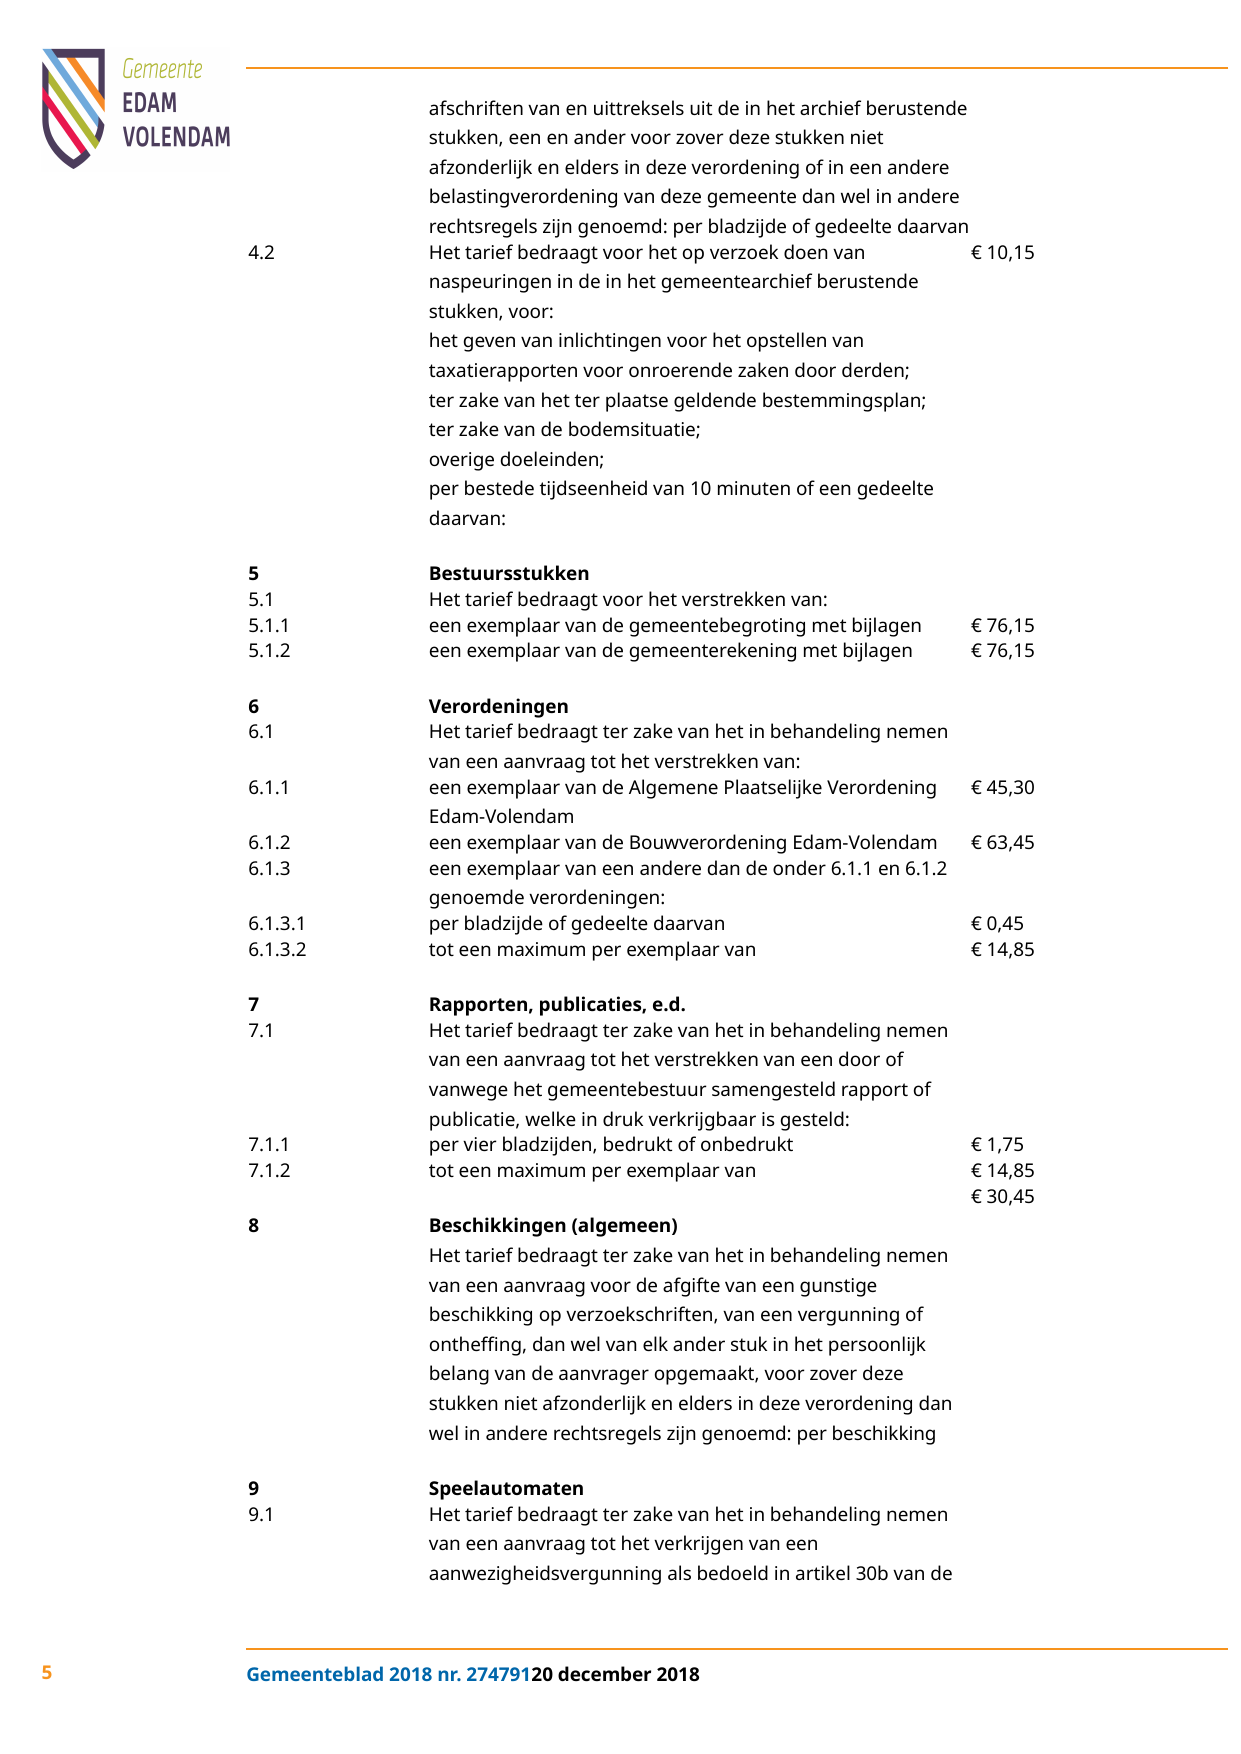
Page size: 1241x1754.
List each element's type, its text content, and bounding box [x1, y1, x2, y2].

table_cell Beschikkingen (algemeen) Het tarief bedraagt ter zake van het in behandeling nemen van een aanvraag voor de afgifte van een gunstige beschikking op verzoekschriften, van een vergunning of ontheffing, dan wel van elk ander stuk in het persoonlijk belang van de aanvrager opgemaakt, voor zover deze stukken niet afzonderlijk en elders in deze verordening dan wel in andere rechtsregels zijn genoemd: per beschikking [429, 1183, 971, 1445]
table_cell 6 [248, 663, 429, 719]
table_cell [971, 719, 1152, 774]
table_cell 5.1 [248, 586, 429, 612]
table_cell [248, 95, 429, 239]
table_cell tot een maximum per exemplaar van [429, 936, 971, 962]
table_cell 6.1.1 [248, 774, 429, 829]
table_cell € 76,15 [971, 638, 1152, 663]
table_cell € 63,45 [971, 829, 1152, 855]
table_cell Verordeningen [429, 663, 971, 719]
table_cell per bladzijde of gedeelte daarvan [429, 910, 971, 936]
table_cell 6.1.3.1 [248, 910, 429, 936]
table_cell 9 [248, 1445, 429, 1501]
table_cell Bestuursstukken [429, 531, 971, 586]
table_cell 5.1.2 [248, 638, 429, 663]
table_cell afschriften van en uittreksels uit de in het archief berustende stukken, een en ander voor zover deze stukken niet afzonderlijk en elders in deze verordening of in een andere belastingverordening van deze gemeente dan wel in andere rechtsregels zijn genoemd: per bladzijde of gedeelte daarvan [429, 95, 971, 239]
table_cell [971, 1501, 1152, 1586]
table_cell [971, 1017, 1152, 1132]
table_cell 7.1 [248, 1017, 429, 1132]
table_cell Het tarief bedraagt ter zake van het in behandeling nemen van een aanvraag tot het verstrekken van: [429, 719, 971, 774]
table_cell Rapporten, publicaties, e.d. [429, 962, 971, 1017]
table_cell Speelautomaten [429, 1445, 971, 1501]
table_cell Het tarief bedraagt ter zake van het in behandeling nemen van een aanvraag tot het verstrekken van een door of vanwege het gemeentebestuur samengesteld rapport of publicatie, welke in druk verkrijgbaar is gesteld: [429, 1017, 971, 1132]
table_cell 7 [248, 962, 429, 1017]
table_cell tot een maximum per exemplaar van [429, 1157, 971, 1183]
table_cell € 10,15 [971, 239, 1152, 531]
table_cell [971, 962, 1152, 1017]
table_cell 7.1.2 [248, 1157, 429, 1183]
table_cell € 30,45 [971, 1183, 1152, 1445]
table_cell 6.1.3.2 [248, 936, 429, 962]
table_cell € 14,85 [971, 936, 1152, 962]
table_cell Het tarief bedraagt voor het verstrekken van: [429, 586, 971, 612]
table_cell [971, 855, 1152, 910]
table_cell een exemplaar van een andere dan de onder 6.1.1 en 6.1.2 genoemde verordeningen: [429, 855, 971, 910]
table_cell [971, 586, 1152, 612]
table_cell € 76,15 [971, 612, 1152, 638]
table_cell [971, 95, 1152, 239]
table_cell € 1,75 [971, 1132, 1152, 1157]
table_cell € 0,45 [971, 910, 1152, 936]
table_cell 7.1.1 [248, 1132, 429, 1157]
table_cell 4.2 [248, 239, 429, 531]
table_cell € 14,85 [971, 1157, 1152, 1183]
table_cell 8 [248, 1183, 429, 1445]
table_cell Het tarief bedraagt ter zake van het in behandeling nemen van een aanvraag tot het verkrijgen van een aanwezigheidsvergunning als bedoeld in artikel 30b van de [429, 1501, 971, 1586]
table_cell Het tarief bedraagt voor het op verzoek doen van naspeuringen in de in het gemeentearchief berustende stukken, voor: het geven van inlichtingen voor het opstellen van taxatierapporten voor onroerende zaken door derden; ter zake van het ter plaatse geldende bestemmingsplan; ter zake van de bodemsituatie; overige doeleinden; per bestede tijdseenheid van 10 minuten of een gedeelte daarvan: [429, 239, 971, 531]
picture [41, 47, 231, 172]
table_cell [971, 531, 1152, 586]
table_cell 6.1.3 [248, 855, 429, 910]
table_cell 6.1.2 [248, 829, 429, 855]
table_cell [971, 1445, 1152, 1501]
table_cell € 45,30 [971, 774, 1152, 829]
table_cell een exemplaar van de gemeenterekening met bijlagen [429, 638, 971, 663]
table_cell 6.1 [248, 719, 429, 774]
table_cell een exemplaar van de gemeentebegroting met bijlagen [429, 612, 971, 638]
table_cell 5.1.1 [248, 612, 429, 638]
table_cell 5 [248, 531, 429, 586]
table_cell per vier bladzijden, bedrukt of onbedrukt [429, 1132, 971, 1157]
table_cell een exemplaar van de Bouwverordening Edam-Volendam [429, 829, 971, 855]
table_cell een exemplaar van de Algemene Plaatselijke Verordening Edam-Volendam [429, 774, 971, 829]
table_cell 9.1 [248, 1501, 429, 1586]
table_cell [971, 663, 1152, 719]
